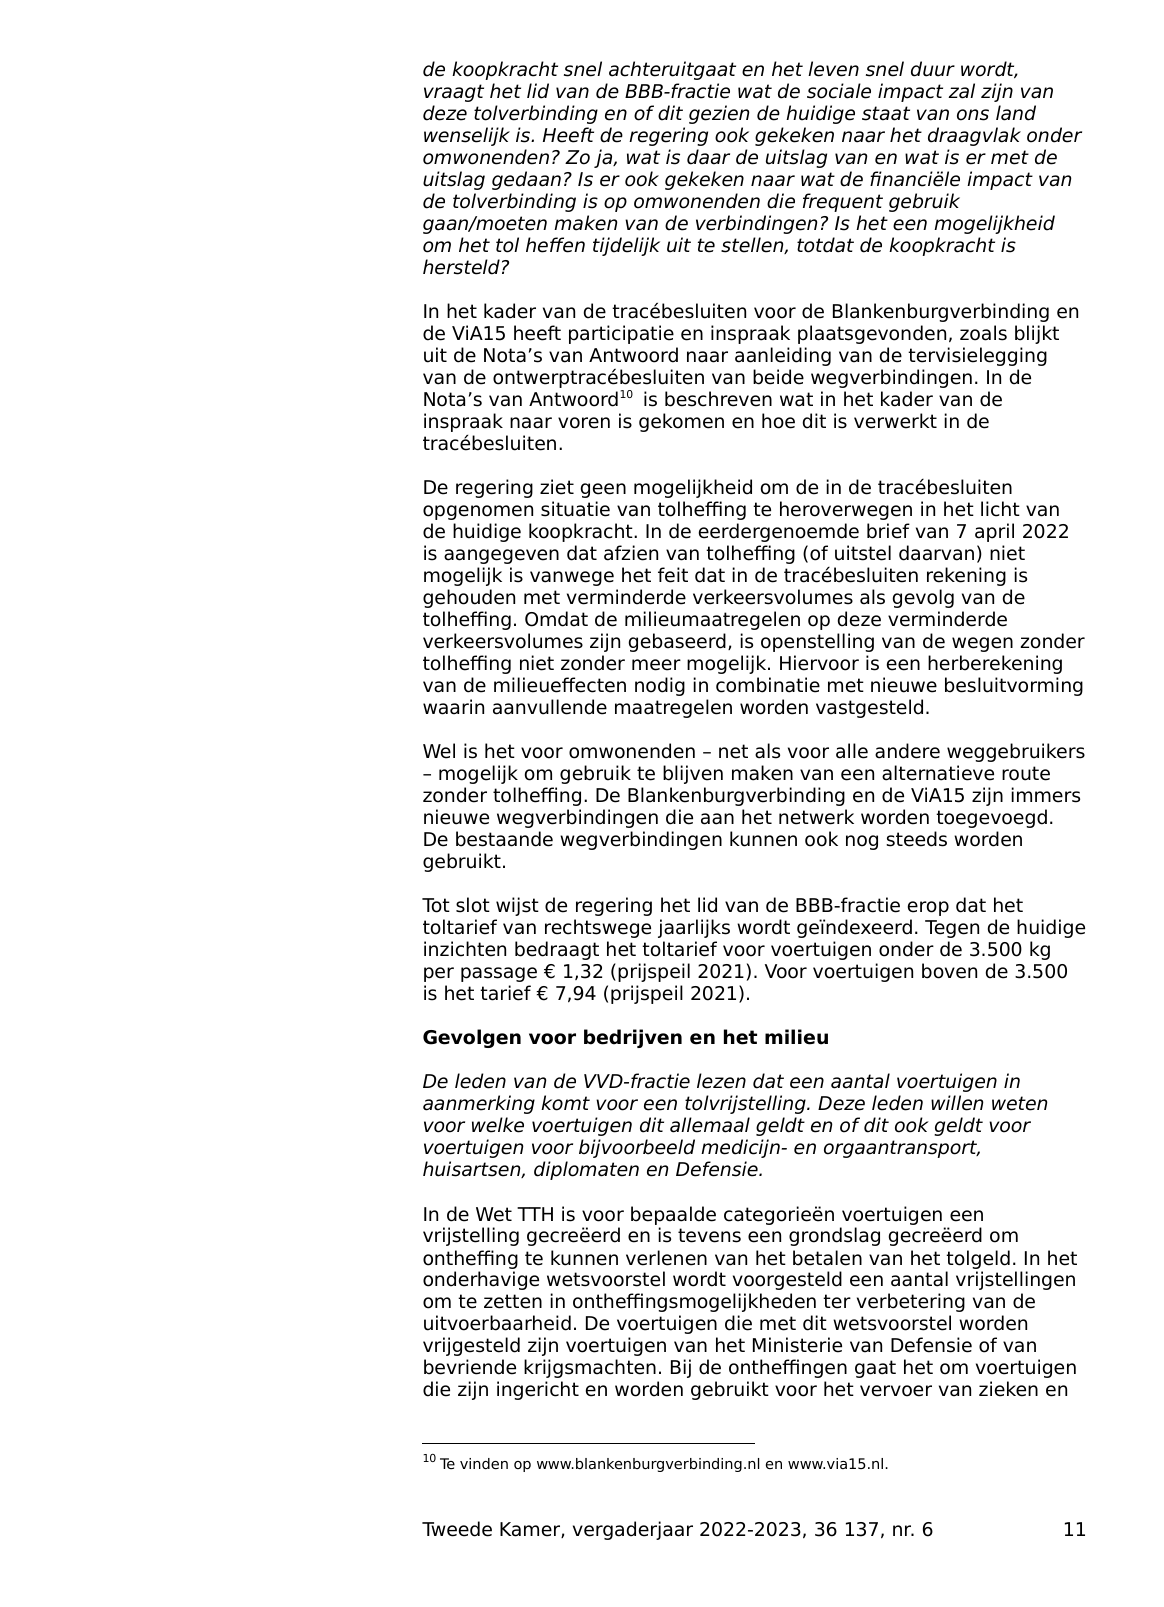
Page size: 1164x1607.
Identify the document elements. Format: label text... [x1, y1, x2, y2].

text Tot slot wijst de regering het lid van de BBB-fractie erop dat het toltarief van rechtswege jaarlijks wordt geïndexeerd. Tegen de huidige inzichten bedraagt het toltarief voor voertuigen onder de 3.500 kg per passage € 1,32 (prijspeil 2021). Voor voertuigen boven de 3.500 is het tarief € 7,94 (prijspeil 2021). [422, 895, 1087, 1005]
text Wel is het voor omwonenden – net als voor alle andere weggebruikers – mogelijk om gebruik te blijven maken van een alternatieve route zonder tolheffing. De Blankenburgverbinding en de ViA15 zijn immers nieuwe wegverbindingen die aan het netwerk worden toegevoegd. De bestaande wegverbindingen kunnen ook nog steeds worden gebruikt. [422, 741, 1087, 873]
subtitle Gevolgen voor bedrijven en het milieu [422, 1027, 1087, 1049]
text Te vinden op www.blankenburgverbinding.nl en www.via15.nl. [422, 1452, 1087, 1474]
text In het kader van de tracébesluiten voor de Blankenburgverbinding en de ViA15 heeft participatie en inspraak plaatsgevonden, zoals blijkt uit de Nota’s van Antwoord naar aanleiding van de tervisielegging van de ontwerptracébesluiten van beide wegverbindingen. In de Nota’s van Antwoord is beschreven wat in het kader van de inspraak naar voren is gekomen en hoe dit is verwerkt in de tracébesluiten. [422, 301, 1087, 455]
text De regering ziet geen mogelijkheid om de in de tracébesluiten opgenomen situatie van tolheffing te heroverwegen in het licht van de huidige koopkracht. In de eerdergenoemde brief van 7 april 2022 is aangegeven dat afzien van tolheffing (of uitstel daarvan) niet mogelijk is vanwege het feit dat in de tracébesluiten rekening is gehouden met verminderde verkeersvolumes als gevolg van de tolheffing. Omdat de milieumaatregelen op deze verminderde verkeersvolumes zijn gebaseerd, is openstelling van de wegen zonder tolheffing niet zonder meer mogelijk. Hiervoor is een herberekening van de milieueffecten nodig in combinatie met nieuwe besluitvorming waarin aanvullende maatregelen worden vastgesteld. [422, 477, 1087, 719]
text De leden van de VVD-fractie lezen dat een aantal voertuigen in aanmerking komt voor een tolvrijstelling. Deze leden willen weten voor welke voertuigen dit allemaal geldt en of dit ook geldt voor voertuigen voor bijvoorbeeld medicijn- en orgaantransport, huisartsen, diplomaten en Defensie. [422, 1071, 1087, 1181]
text In de Wet TTH is voor bepaalde categorieën voertuigen een vrijstelling gecreëerd en is tevens een grondslag gecreëerd om ontheffing te kunnen verlenen van het betalen van het tolgeld. In het onderhavige wetsvoorstel wordt voorgesteld een aantal vrijstellingen om te zetten in ontheffingsmogelijkheden ter verbetering van de uitvoerbaarheid. De voertuigen die met dit wetsvoorstel worden vrijgesteld zijn voertuigen van het Ministerie van Defensie of van bevriende krijgsmachten. Bij de ontheffingen gaat het om voertuigen die zijn ingericht en worden gebruikt voor het vervoer van zieken en [422, 1203, 1087, 1401]
text de koopkracht snel achteruitgaat en het leven snel duur wordt, vraagt het lid van de BBB-fractie wat de sociale impact zal zijn van deze tolverbinding en of dit gezien de huidige staat van ons land wenselijk is. Heeft de regering ook gekeken naar het draagvlak onder omwonenden? Zo ja, wat is daar de uitslag van en wat is er met de uitslag gedaan? Is er ook gekeken naar wat de financiële impact van de tolverbinding is op omwonenden die frequent gebruik gaan/moeten maken van de verbindingen? Is het een mogelijkheid om het tol heffen tijdelijk uit te stellen, totdat de koopkracht is hersteld? [422, 59, 1087, 279]
